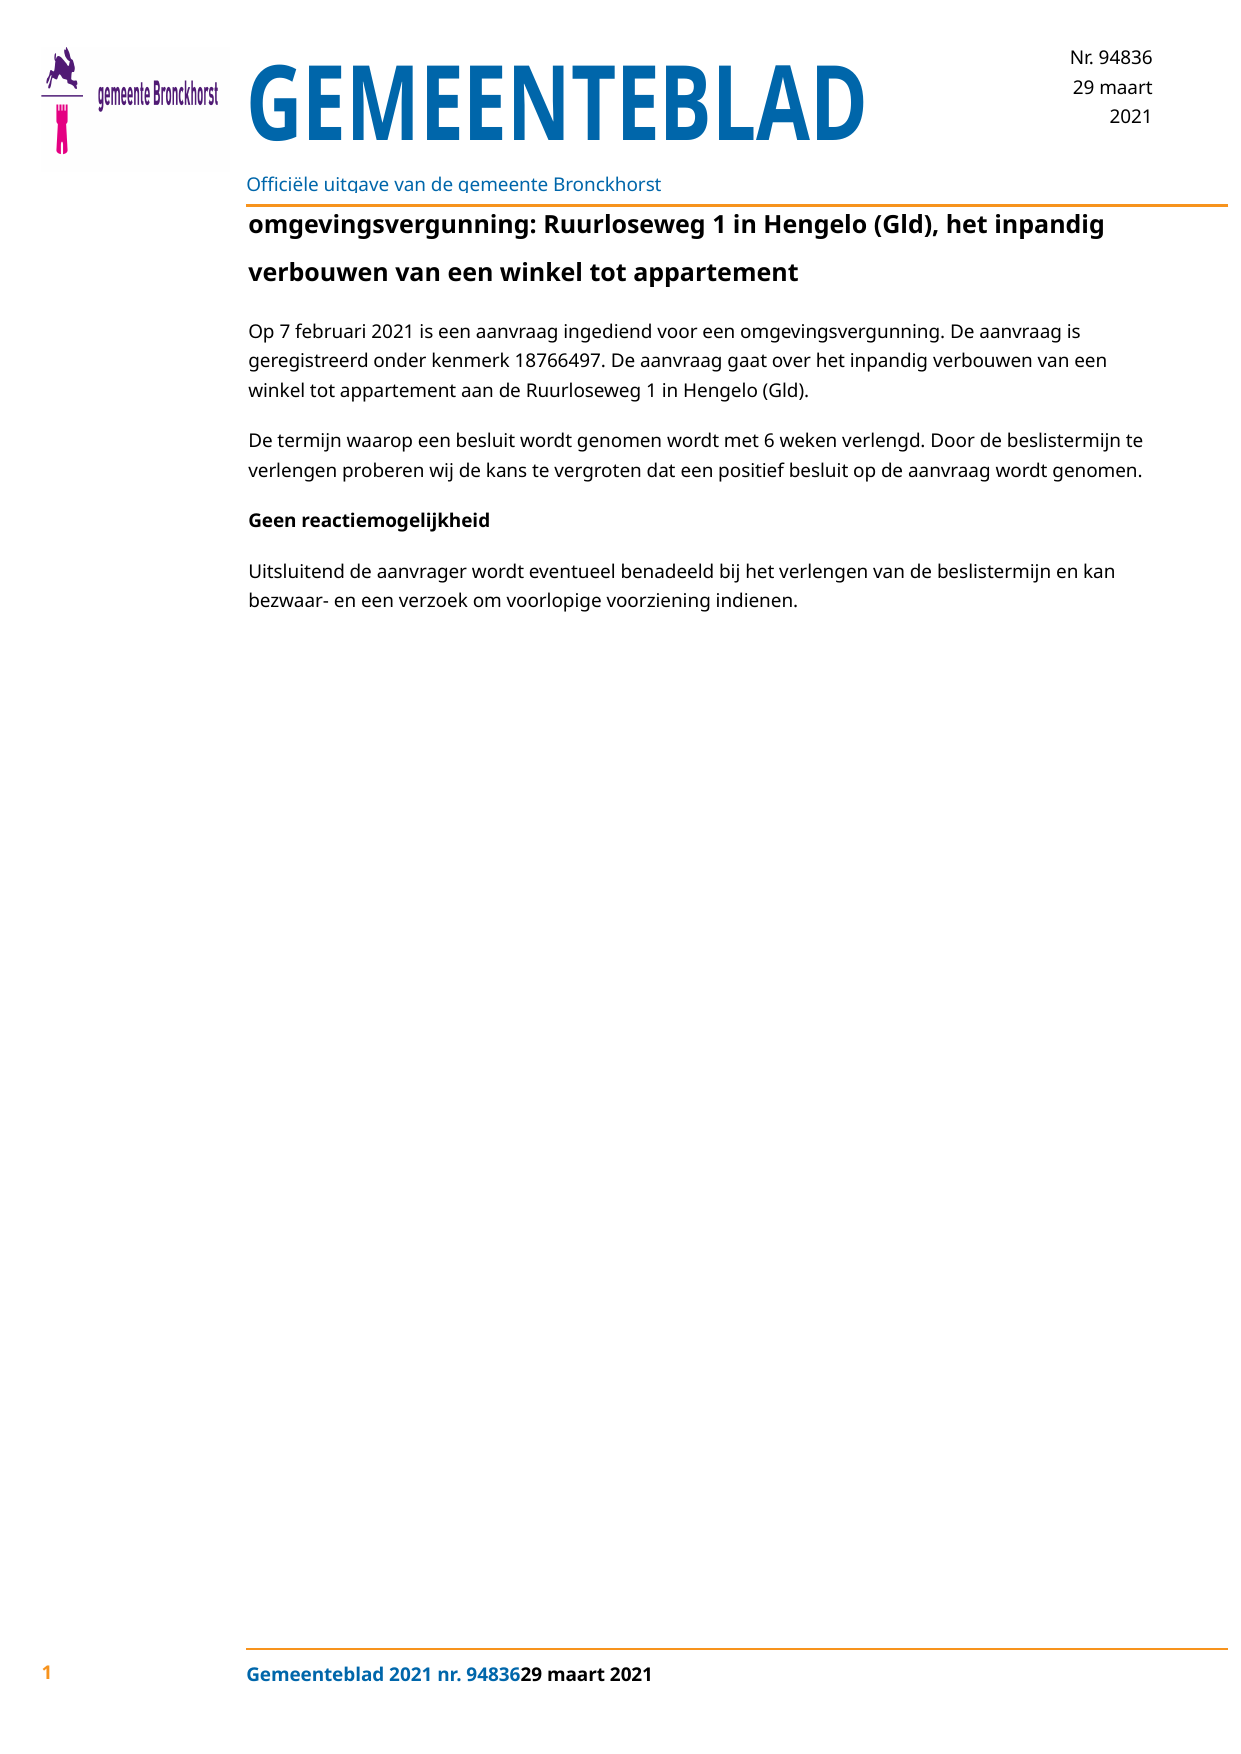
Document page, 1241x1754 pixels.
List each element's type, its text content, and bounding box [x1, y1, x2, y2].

text De termijn waarop een besluit wordt genomen wordt met 6 weken verlengd. Door de beslistermijn te verlengen proberen wij de kans te vergroten dat een positief besluit op de aanvraag wordt genomen. [248, 427, 1152, 483]
text Geen reactiemogelijkheid [248, 507, 1152, 533]
text omgevingsvergunning: Ruurloseweg 1 in Hengelo (Gld), het inpandig verbouwen van een winkel tot appartement [248, 207, 1152, 288]
text Uitsluitend de aanvrager wordt eventueel benadeeld bij het verlengen van de beslistermijn en kan bezwaar- en een verzoek om voorlopige voorziening indienen. [248, 558, 1152, 613]
text Op 7 februari 2021 is een aanvraag ingediend voor een omgevingsvergunning. De aanvraag is geregistreerd onder kenmerk 18766497. De aanvraag gaat over het inpandig verbouwen van een winkel tot appartement aan de Ruurloseweg 1 in Hengelo (Gld). [248, 318, 1152, 403]
picture [41, 47, 231, 172]
